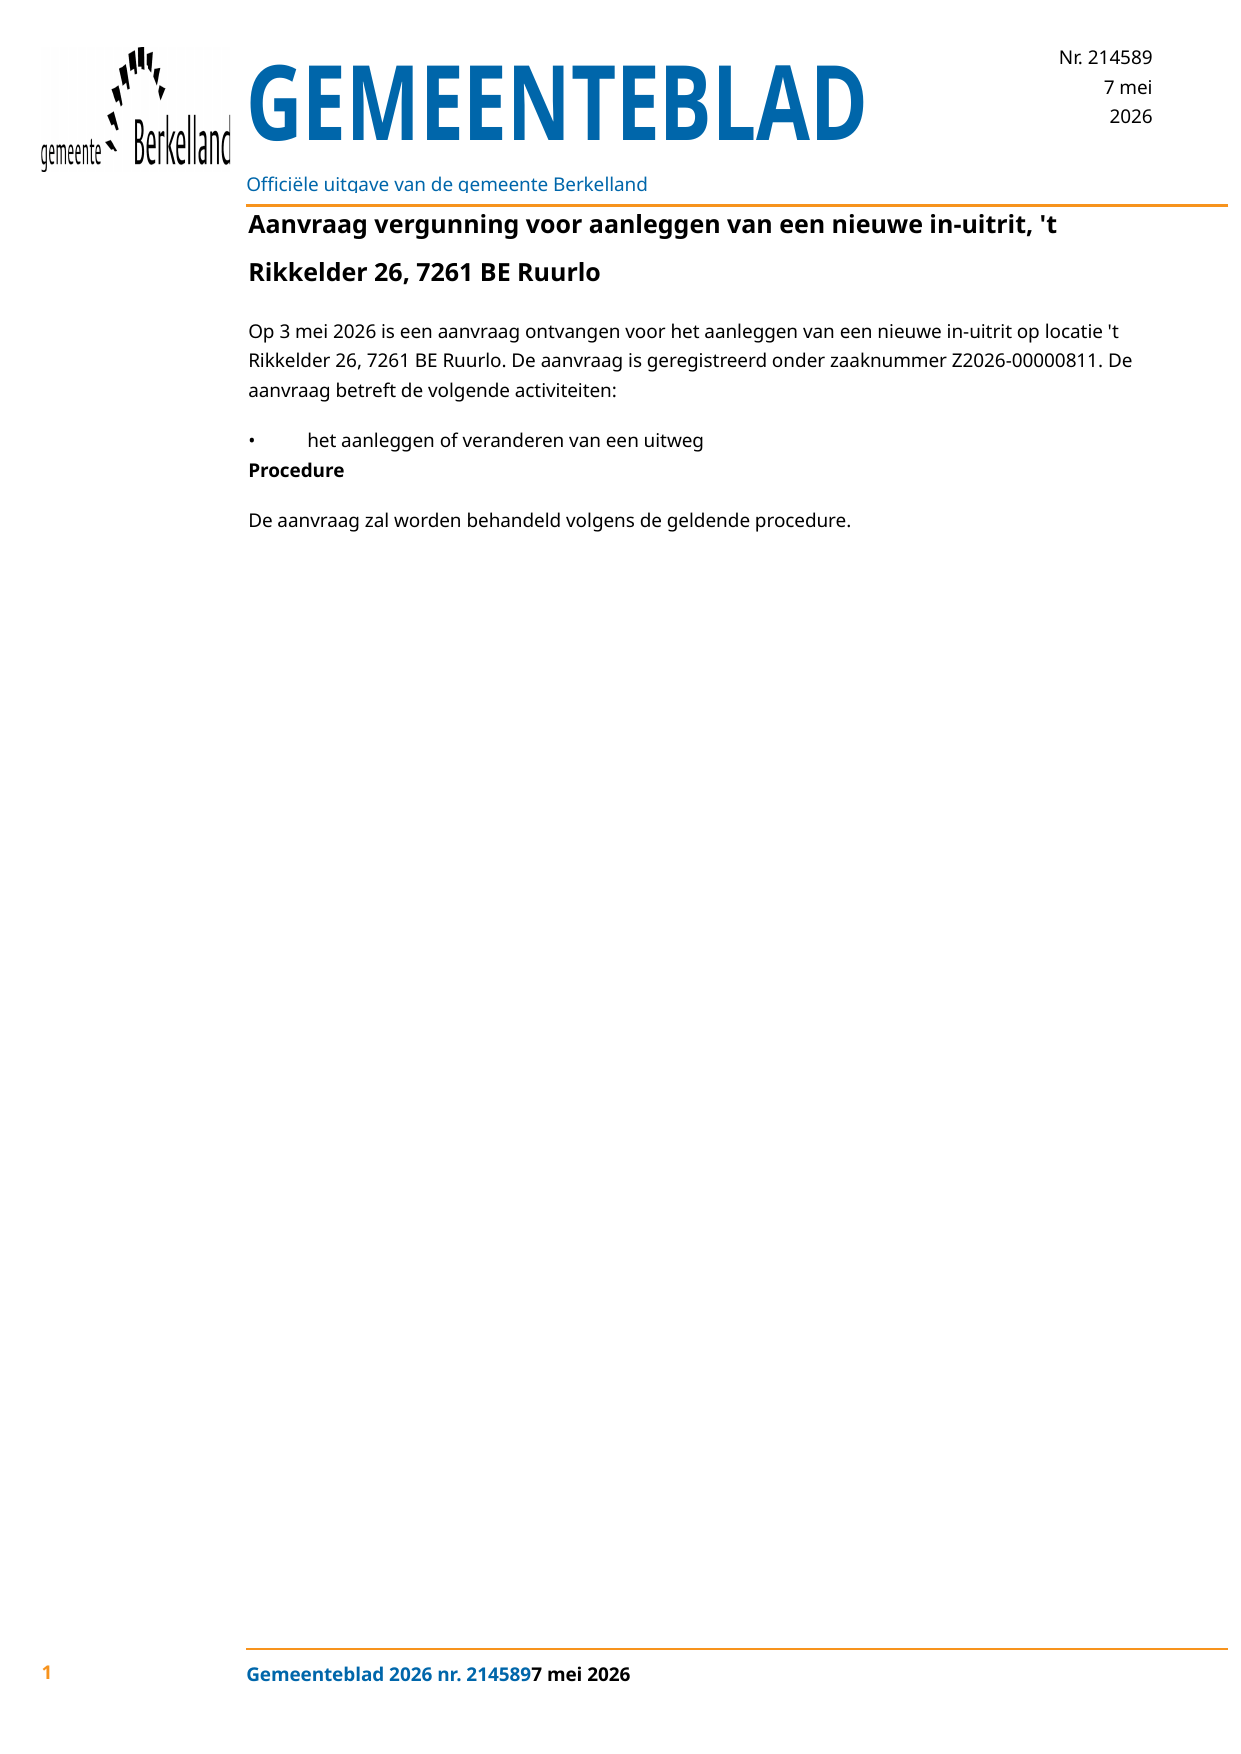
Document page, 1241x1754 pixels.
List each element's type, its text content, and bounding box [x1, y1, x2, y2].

text De aanvraag zal worden behandeld volgens de geldende procedure. [248, 507, 1152, 533]
picture [41, 47, 231, 172]
text Aanvraag vergunning voor aanleggen van een nieuwe in-uitrit, 't Rikkelder 26, 7261 BE Ruurlo [248, 207, 1152, 288]
list het aanleggen of veranderen van een uitweg [248, 427, 1152, 453]
text Op 3 mei 2026 is een aanvraag ontvangen voor het aanleggen van een nieuwe in-uitrit op locatie 't Rikkelder 26, 7261 BE Ruurlo. De aanvraag is geregistreerd onder zaaknummer Z2026-00000811. De aanvraag betreft de volgende activiteiten: [248, 318, 1152, 403]
text Procedure [248, 457, 1152, 483]
